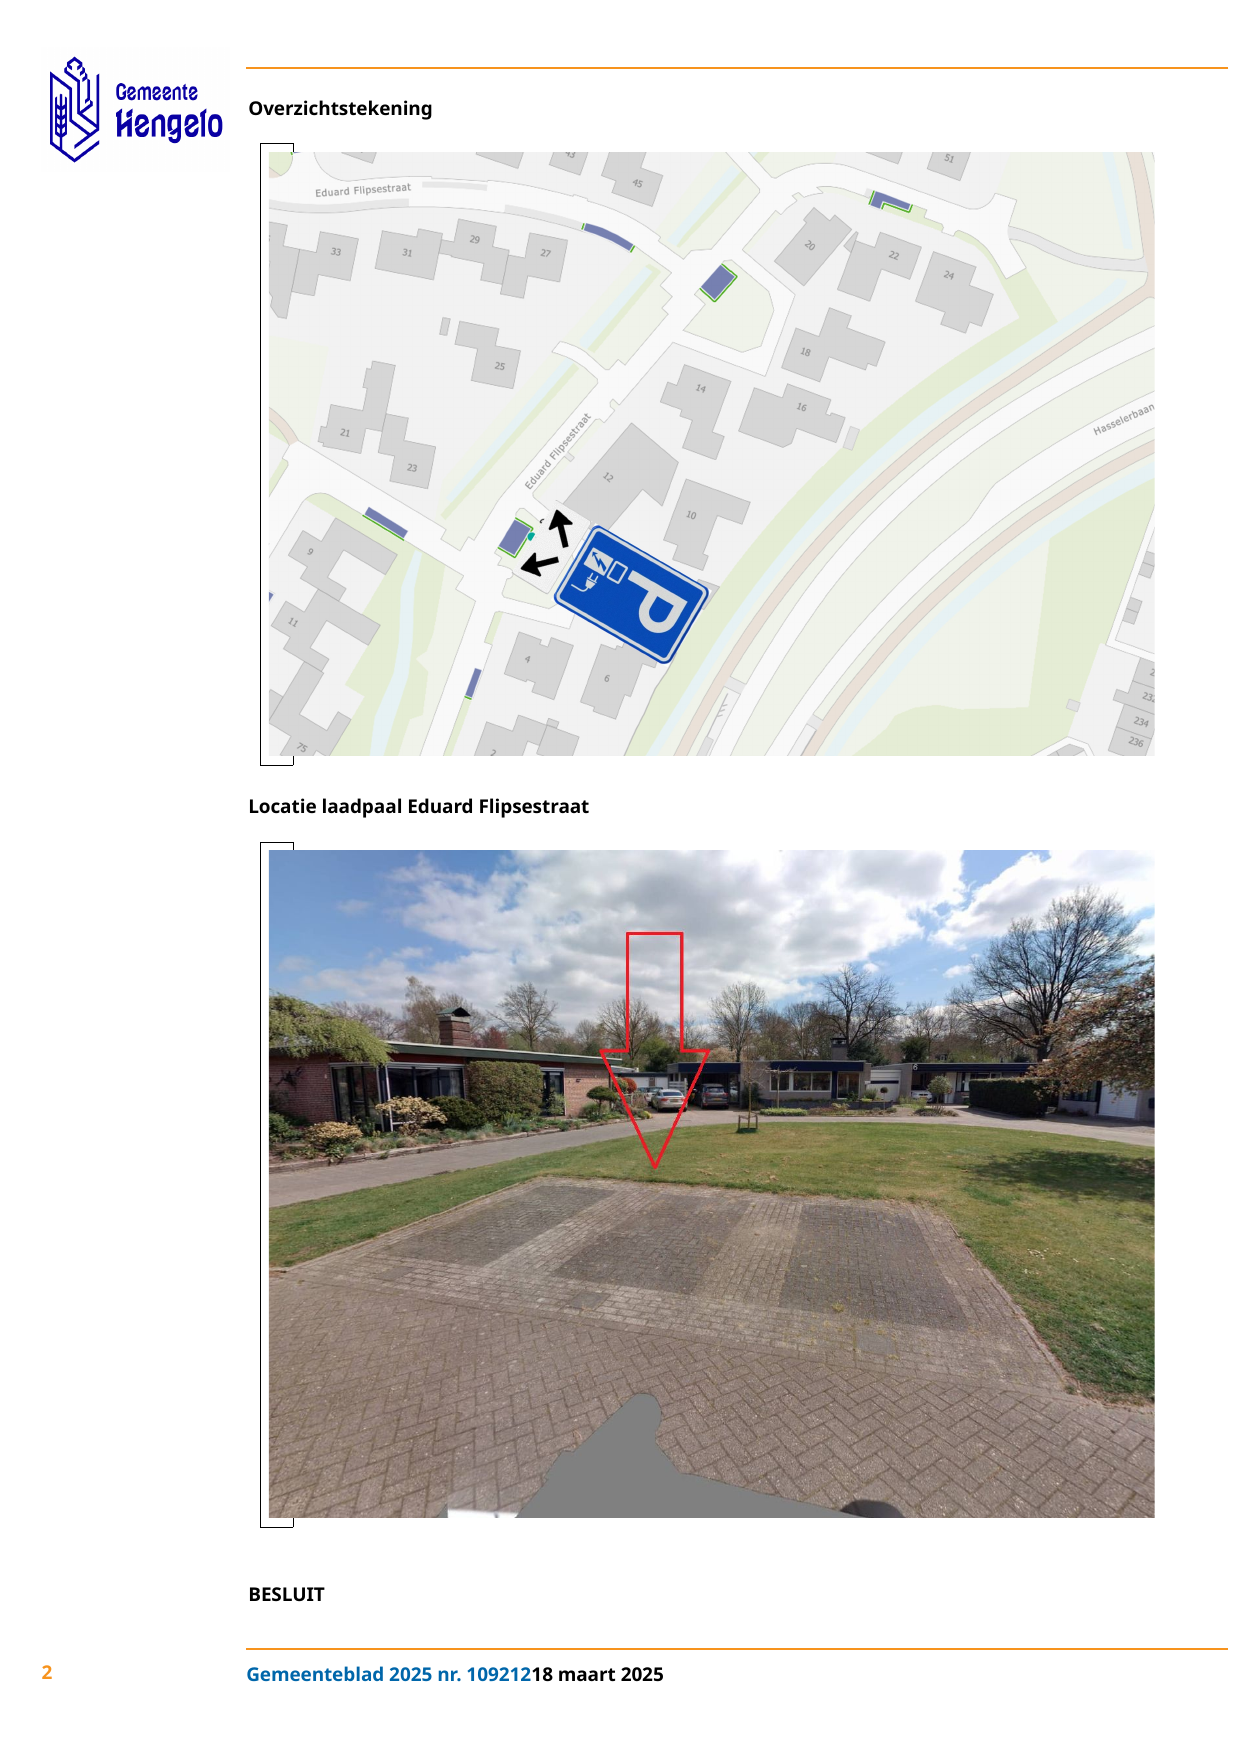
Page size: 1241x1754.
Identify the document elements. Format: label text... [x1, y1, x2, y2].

text Locatie laadpaal Eduard Flipsestraat [248, 793, 1152, 819]
picture [41, 47, 231, 172]
picture [268, 152, 1155, 756]
text Overzichtstekening [248, 95, 1152, 121]
text BESLUIT [248, 1581, 1152, 1607]
picture [268, 850, 1155, 1518]
